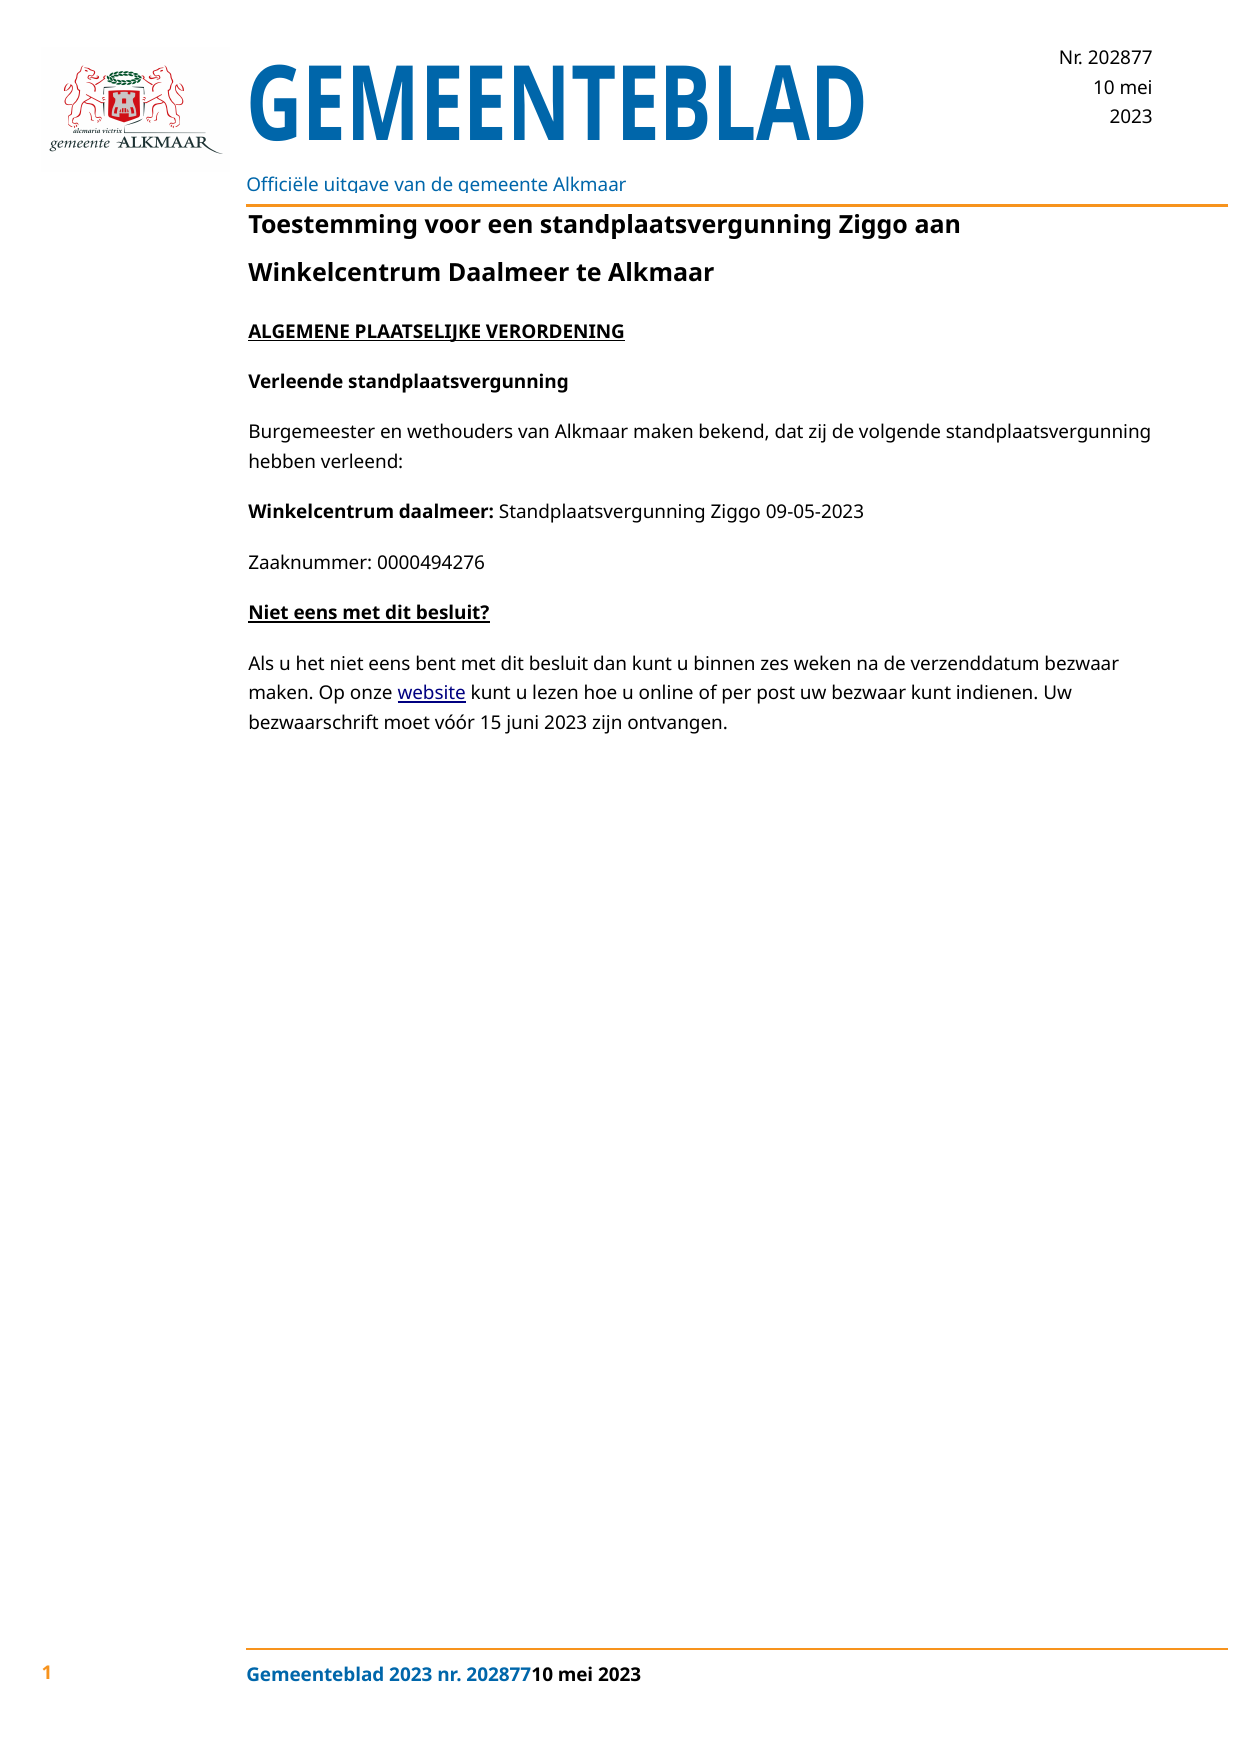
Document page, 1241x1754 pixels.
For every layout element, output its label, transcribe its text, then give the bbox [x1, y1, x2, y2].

text Als u het niet eens bent met dit besluit dan kunt u binnen zes weken na de verzenddatum bezwaar maken. Op onze website kunt u lezen hoe u online of per post uw bezwaar kunt indienen. Uw bezwaarschrift moet vóór 15 juni 2023 zijn ontvangen. [248, 650, 1152, 735]
text Toestemming voor een standplaatsvergunning Ziggo aan Winkelcentrum Daalmeer te Alkmaar [248, 207, 1152, 288]
text ALGEMENE PLAATSELIJKE VERORDENING [248, 318, 1152, 344]
text Verleende standplaatsvergunning [248, 368, 1152, 394]
text Zaaknummer: 0000494276 [248, 549, 1152, 575]
text Burgemeester en wethouders van Alkmaar maken bekend, dat zij de volgende standplaatsvergunning hebben verleend: [248, 419, 1152, 474]
picture [41, 47, 231, 172]
text Winkelcentrum daalmeer: Standplaatsvergunning Ziggo 09-05-2023 [248, 499, 1152, 524]
text Niet eens met dit besluit? [248, 599, 1152, 625]
